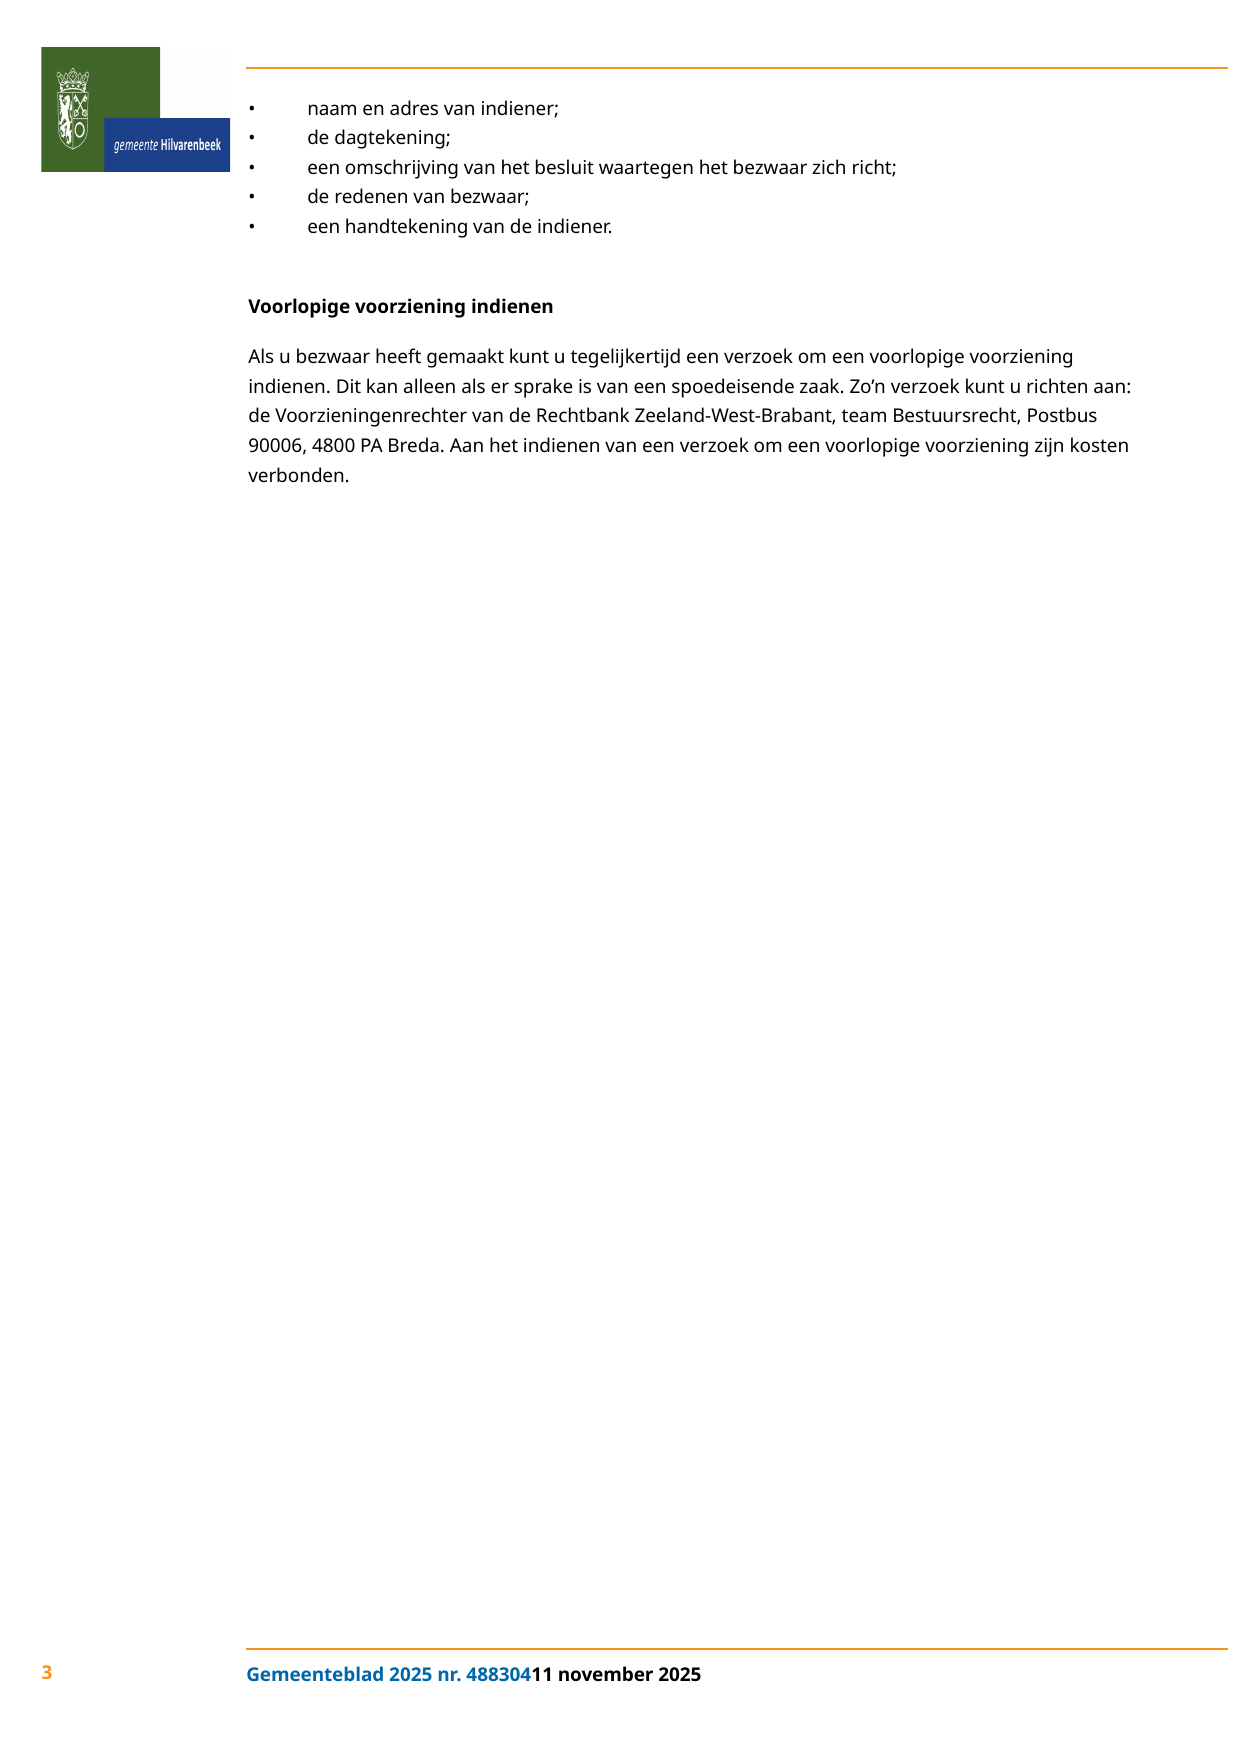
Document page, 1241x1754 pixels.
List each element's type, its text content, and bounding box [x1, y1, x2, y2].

list de redenen van bezwaar; [248, 183, 1152, 209]
picture [41, 47, 231, 172]
list een handtekening van de indiener. [248, 213, 1152, 239]
text Als u bezwaar heeft gemaakt kunt u tegelijkertijd een verzoek om een voorlopige voorziening indienen. Dit kan alleen als er sprake is van een spoedeisende zaak. Zo’n verzoek kunt u richten aan: de Voorzieningenrechter van de Rechtbank Zeeland-West-Brabant, team Bestuursrecht, Postbus 90006, 4800 PA Breda. Aan het indienen van een verzoek om een voorlopige voorziening zijn kosten verbonden. [248, 343, 1152, 488]
text Voorlopige voorziening indienen [248, 293, 1152, 319]
list naam en adres van indiener; [248, 95, 1152, 121]
list de dagtekening; [248, 124, 1152, 150]
list een omschrijving van het besluit waartegen het bezwaar zich richt; [248, 154, 1152, 180]
